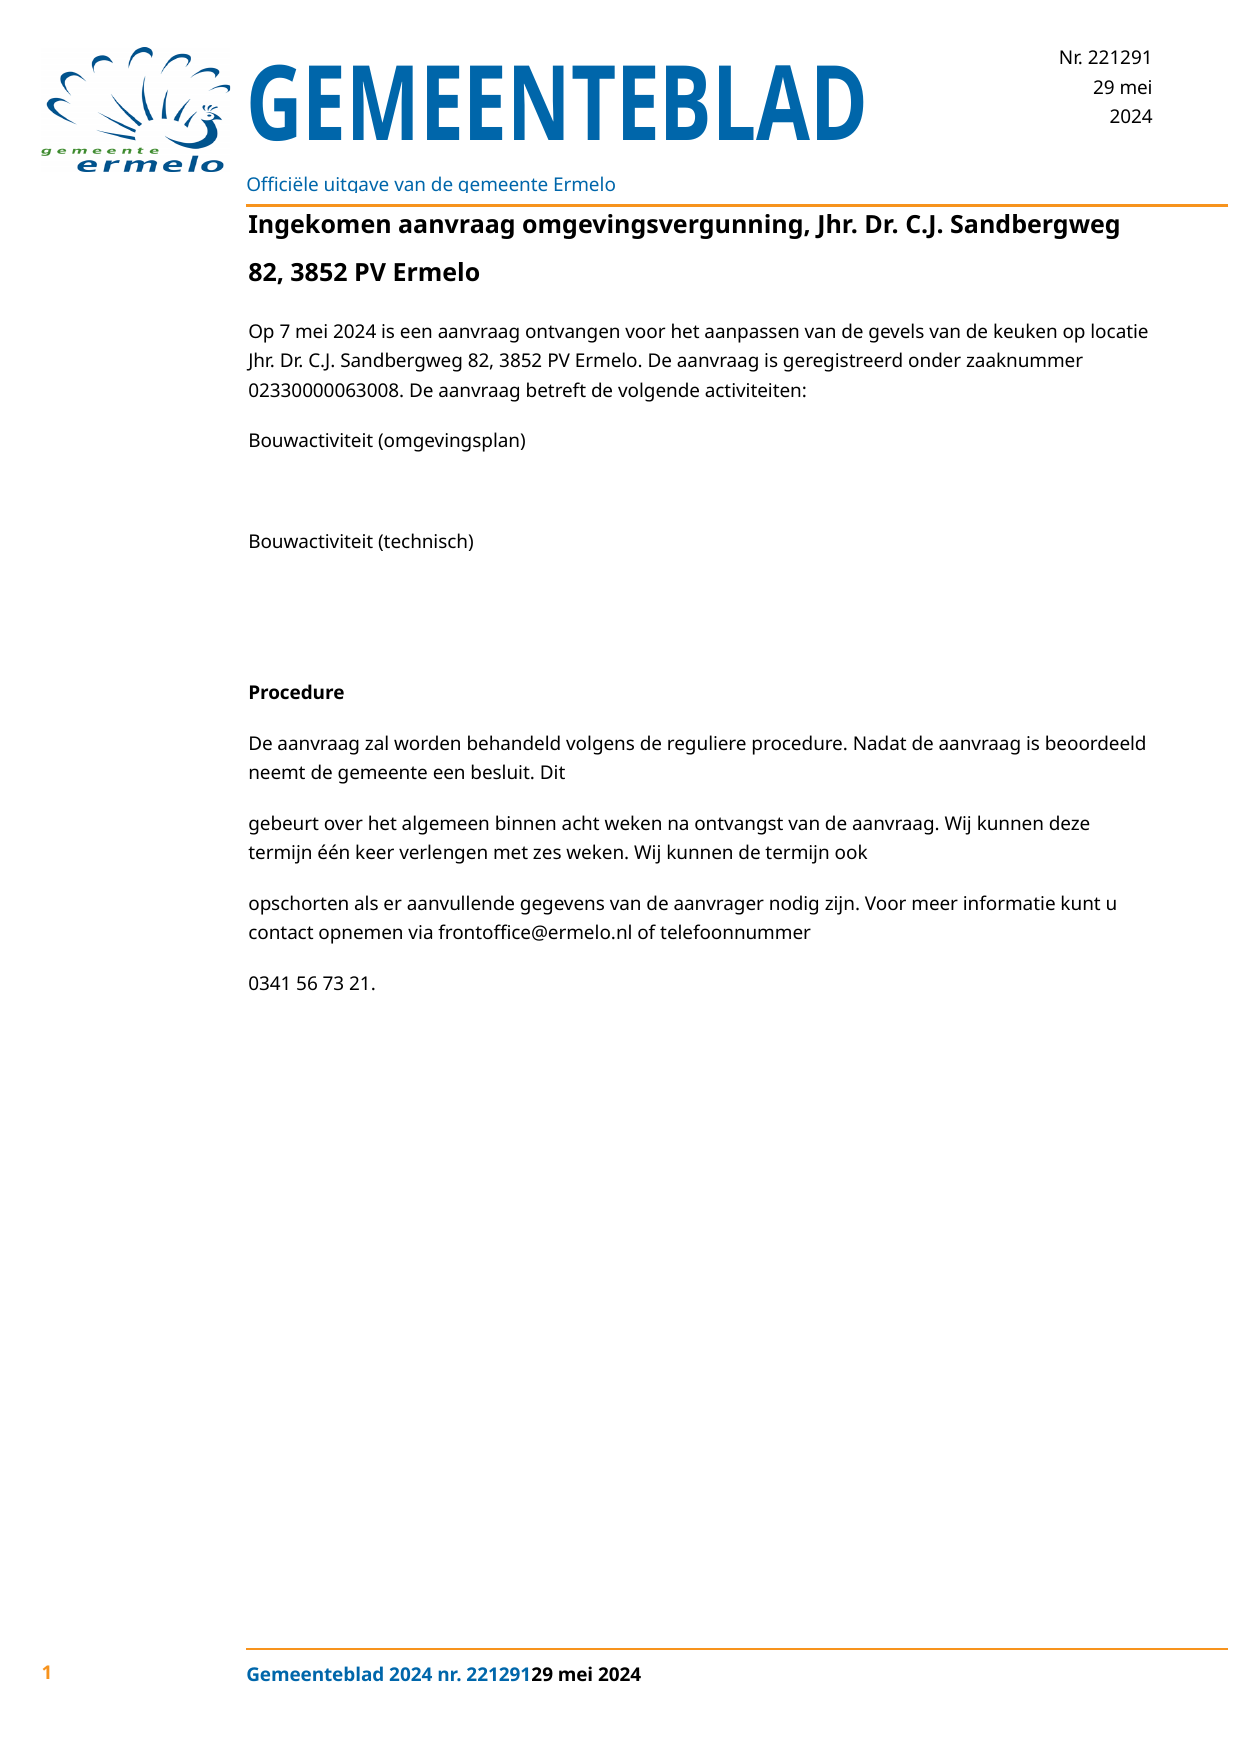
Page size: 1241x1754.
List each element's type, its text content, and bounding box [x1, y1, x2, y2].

text De aanvraag zal worden behandeld volgens de reguliere procedure. Nadat de aanvraag is beoordeeld neemt de gemeente een besluit. Dit [248, 730, 1152, 785]
text gebeurt over het algemeen binnen acht weken na ontvangst van de aanvraag. Wij kunnen deze termijn één keer verlengen met zes weken. Wij kunnen de termijn ook [248, 810, 1152, 865]
text opschorten als er aanvullende gegevens van de aanvrager nodig zijn. Voor meer informatie kunt u contact opnemen via frontoffice@ermelo.nl of telefoonnummer [248, 890, 1152, 945]
text 0341 56 73 21. [248, 970, 1152, 996]
text Op 7 mei 2024 is een aanvraag ontvangen voor het aanpassen van de gevels van de keuken op locatie Jhr. Dr. C.J. Sandbergweg 82, 3852 PV Ermelo. De aanvraag is geregistreerd onder zaaknummer 02330000063008. De aanvraag betreft de volgende activiteiten: [248, 318, 1152, 403]
text Procedure [248, 679, 1152, 705]
text Bouwactiviteit (omgevingsplan) [248, 427, 1152, 453]
text Bouwactiviteit (technisch) [248, 528, 1152, 554]
picture [41, 47, 231, 172]
text Ingekomen aanvraag omgevingsvergunning, Jhr. Dr. C.J. Sandbergweg 82, 3852 PV Ermelo [248, 207, 1152, 288]
